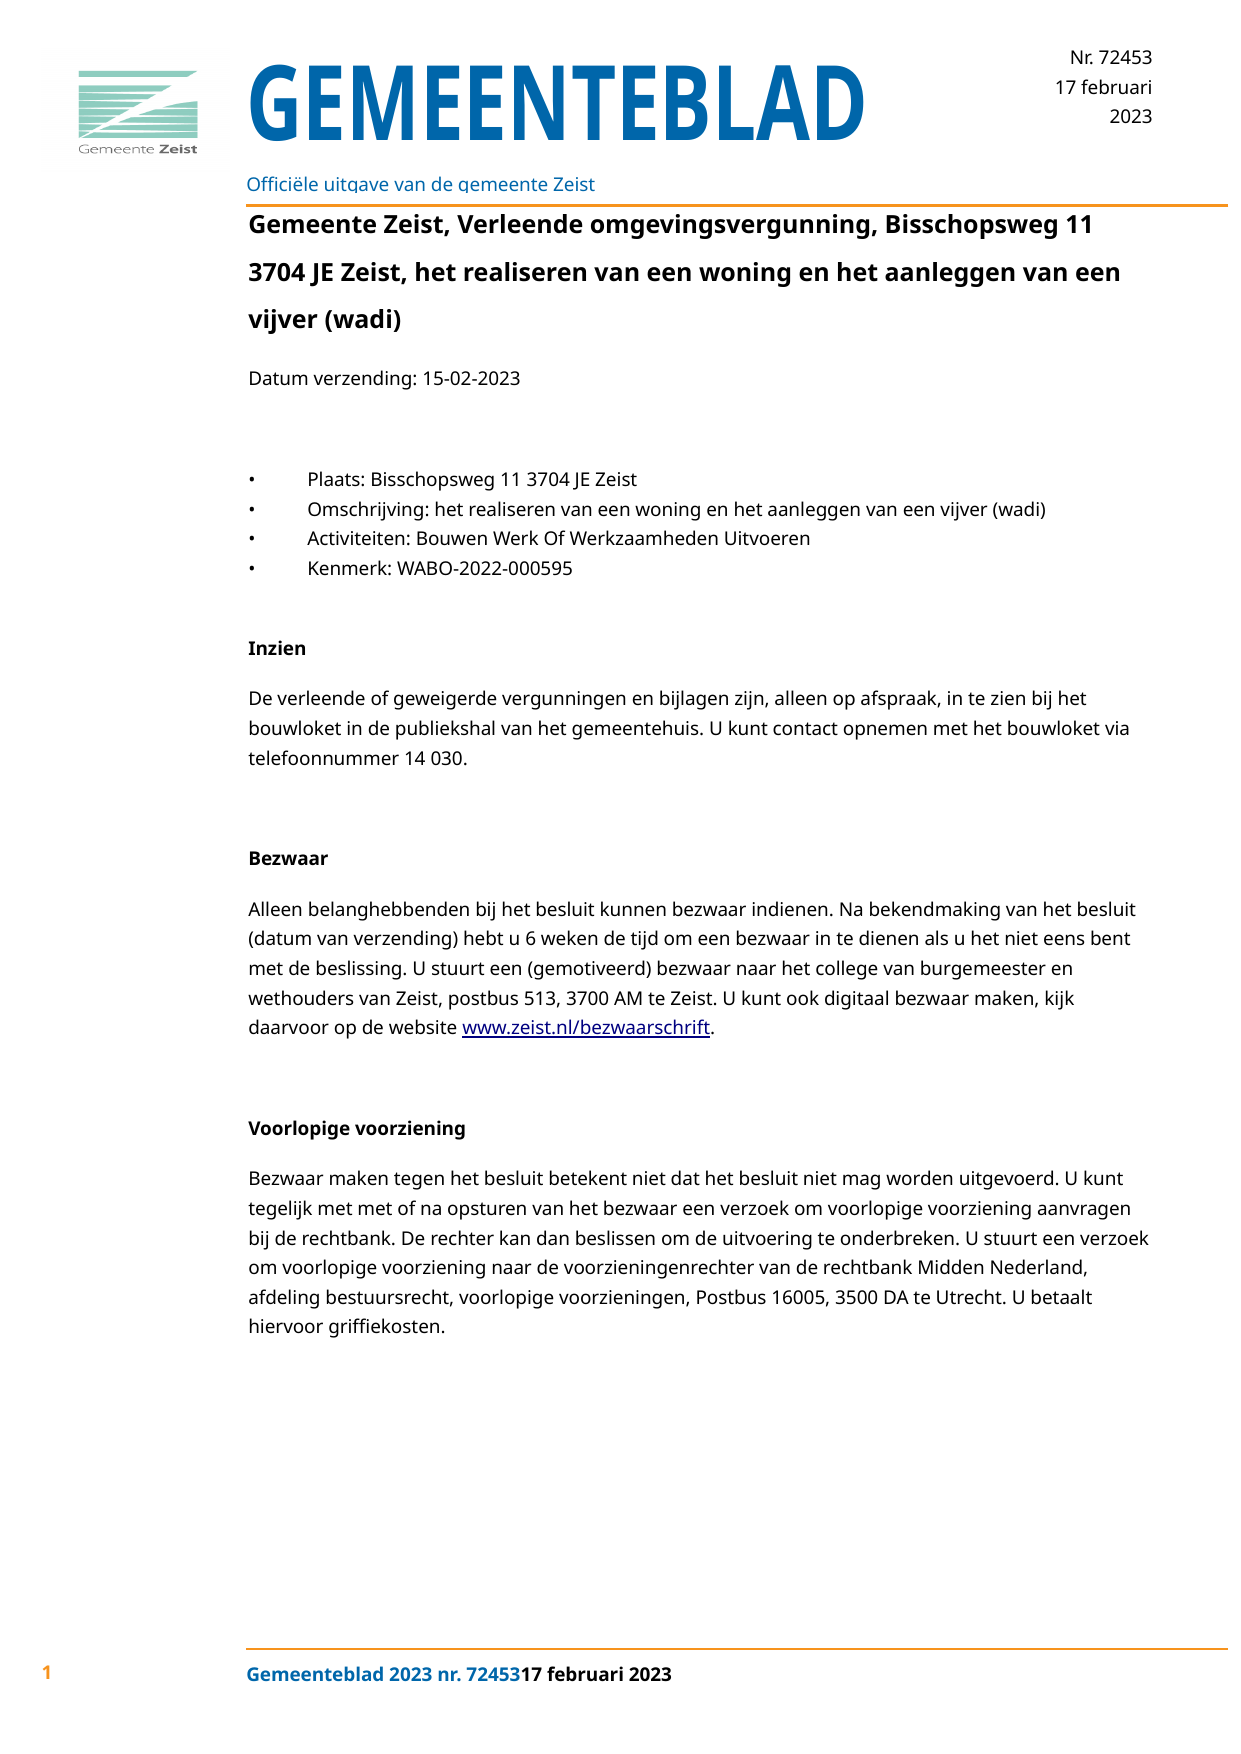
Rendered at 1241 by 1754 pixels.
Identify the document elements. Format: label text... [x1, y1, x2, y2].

text Datum verzending: 15-02-2023 [248, 366, 1152, 391]
list Kenmerk: WABO-2022-000595 [248, 555, 1152, 581]
list Plaats: Bisschopsweg 11 3704 JE Zeist [248, 466, 1152, 492]
list Activiteiten: Bouwen Werk Of Werkzaamheden Uitvoeren [248, 526, 1152, 551]
text Alleen belanghebbenden bij het besluit kunnen bezwaar indienen. Na bekendmaking van het besluit (datum van verzending) hebt u 6 weken de tijd om een bezwaar in te dienen als u het niet eens bent met de beslissing. U stuurt een (gemotiveerd) bezwaar naar het college van burgemeester en wethouders van Zeist, postbus 513, 3700 AM te Zeist. U kunt ook digitaal bezwaar maken, kijk daarvoor op de website www.zeist.nl/bezwaarschrift. [248, 896, 1152, 1040]
picture [41, 47, 231, 172]
list Omschrijving: het realiseren van een woning en het aanleggen van een vijver (wadi) [248, 496, 1152, 522]
text Bezwaar maken tegen het besluit betekent niet dat het besluit niet mag worden uitgevoerd. U kunt tegelijk met met of na opsturen van het bezwaar een verzoek om voorlopige voorziening aanvragen bij de rechtbank. De rechter kan dan beslissen om de uitvoering te onderbreken. U stuurt een verzoek om voorlopige voorziening naar de voorzieningenrechter van de rechtbank Midden Nederland, afdeling bestuursrecht, voorlopige voorzieningen, Postbus 16005, 3500 DA te Utrecht. U betaalt hiervoor griffiekosten. [248, 1166, 1152, 1339]
text Inzien [248, 635, 1152, 661]
text De verleende of geweigerde vergunningen en bijlagen zijn, alleen op afspraak, in te zien bij het bouwloket in de publiekshal van het gemeentehuis. U kunt contact opnemen met het bouwloket via telefoonnummer 14 030. [248, 686, 1152, 770]
text Gemeente Zeist, Verleende omgevingsvergunning, Bisschopsweg 11 3704 JE Zeist, het realiseren van een woning en het aanleggen van een vijver (wadi) [248, 207, 1152, 336]
text Voorlopige voorziening [248, 1115, 1152, 1141]
text Bezwaar [248, 846, 1152, 871]
